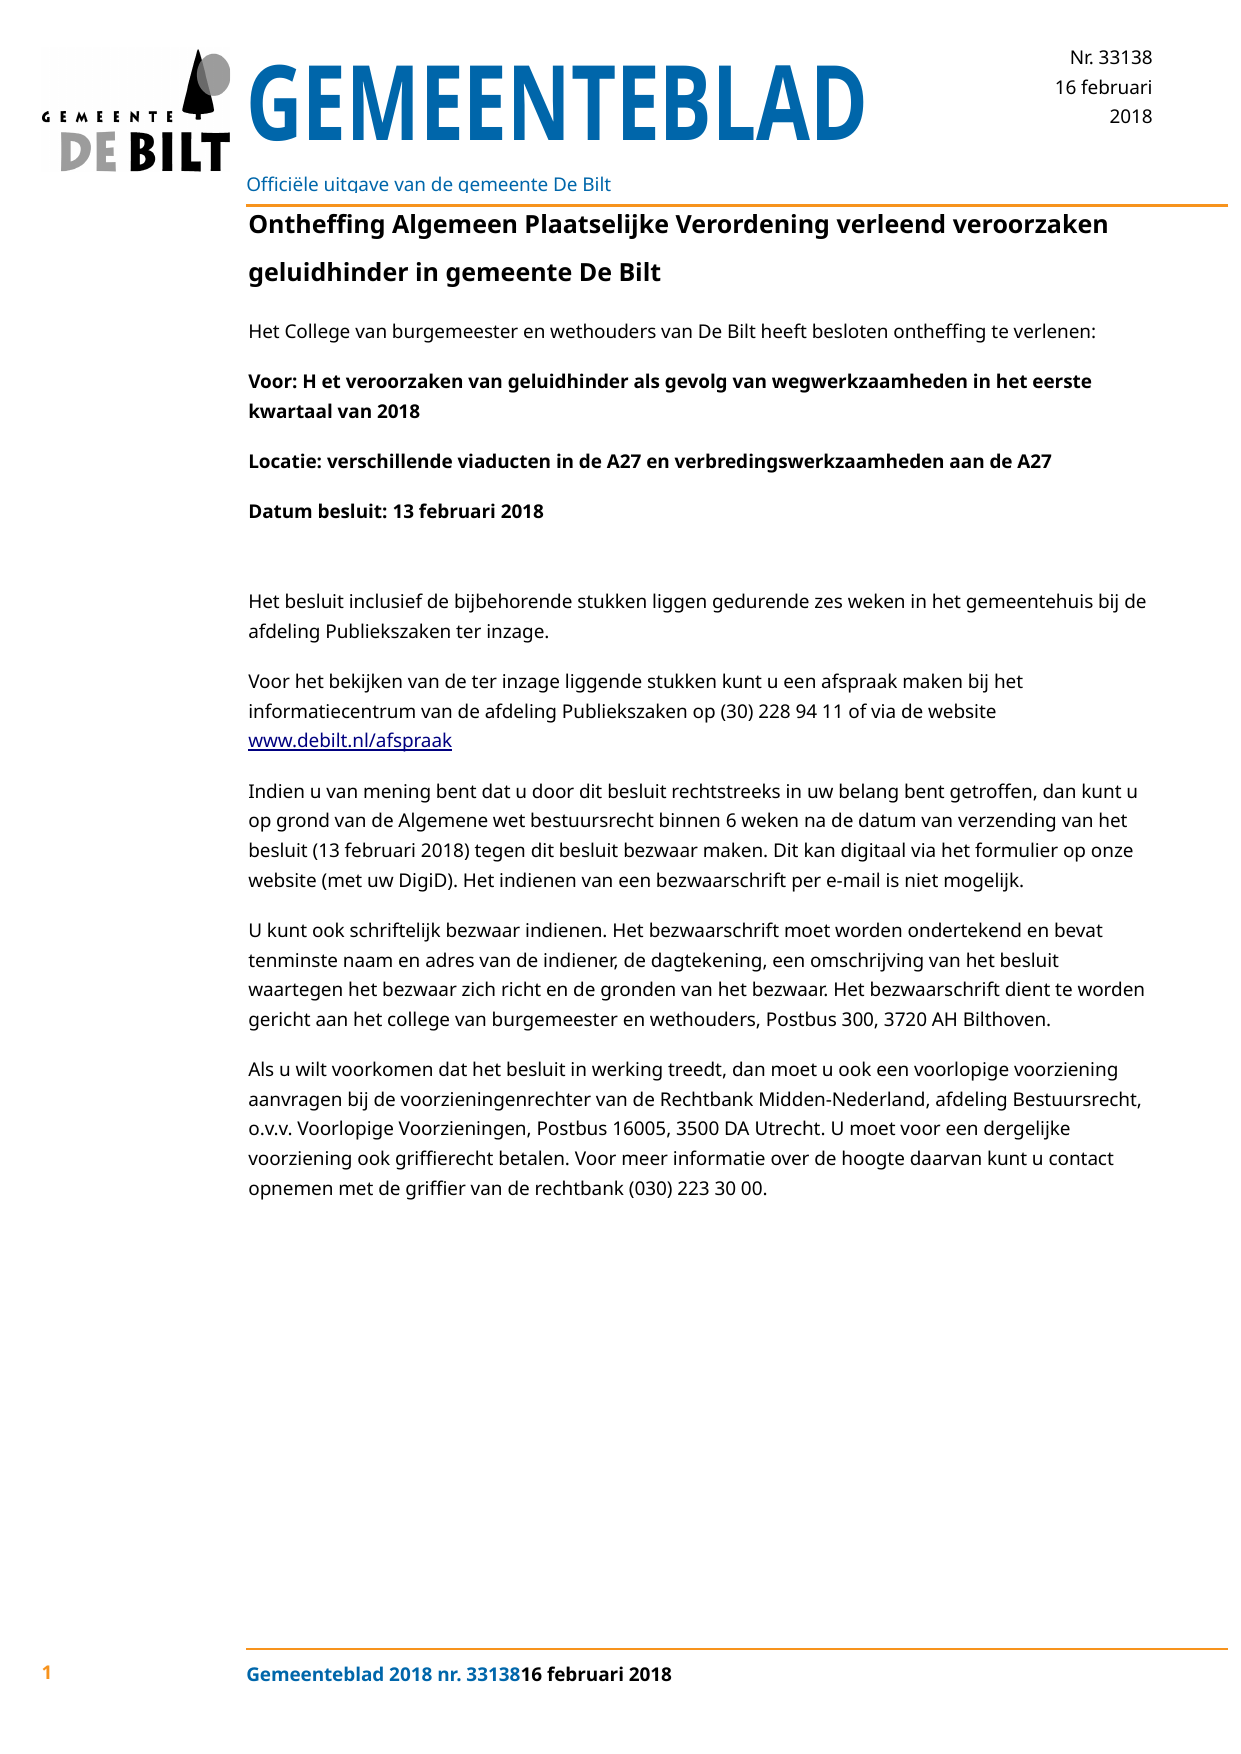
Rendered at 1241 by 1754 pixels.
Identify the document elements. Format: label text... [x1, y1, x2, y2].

text Locatie: verschillende viaducten in de A27 en verbredingswerkzaamheden aan de A27 [248, 448, 1152, 474]
text Het College van burgemeester en wethouders van De Bilt heeft besloten ontheffing te verlenen: [248, 318, 1152, 344]
text Ontheffing Algemeen Plaatselijke Verordening verleend veroorzaken geluidhinder in gemeente De Bilt [248, 207, 1152, 288]
text Voor: H et veroorzaken van geluidhinder als gevolg van wegwerkzaamheden in het eerste kwartaal van 2018 [248, 368, 1152, 424]
text Indien u van mening bent dat u door dit besluit rechtstreeks in uw belang bent getroffen, dan kunt u op grond van de Algemene wet bestuursrecht binnen 6 weken na de datum van verzending van het besluit (13 februari 2018) tegen dit besluit bezwaar maken. Dit kan digitaal via het formulier op onze website (met uw DigiD). Het indienen van een bezwaarschrift per e-mail is niet mogelijk. [248, 778, 1152, 892]
text Als u wilt voorkomen dat het besluit in werking treedt, dan moet u ook een voorlopige voorziening aanvragen bij de voorzieningenrechter van de Rechtbank Midden-Nederland, afdeling Bestuursrecht, o.v.v. Voorlopige Voorzieningen, Postbus 16005, 3500 DA Utrecht. U moet voor een dergelijke voorziening ook griffierecht betalen. Voor meer informatie over de hoogte daarvan kunt u contact opnemen met de griffier van de rechtbank (030) 223 30 00. [248, 1056, 1152, 1200]
text Voor het bekijken van de ter inzage liggende stukken kunt u een afspraak maken bij het informatiecentrum van de afdeling Publiekszaken op (30) 228 94 11 of via de website www.debilt.nl/afspraak [248, 668, 1152, 753]
picture [41, 47, 231, 172]
text U kunt ook schriftelijk bezwaar indienen. Het bezwaarschrift moet worden ondertekend en bevat tenminste naam en adres van de indiener, de dagtekening, een omschrijving van het besluit waartegen het bezwaar zich richt en de gronden van het bezwaar. Het bezwaarschrift dient te worden gericht aan het college van burgemeester en wethouders, Postbus 300, 3720 AH Bilthoven. [248, 917, 1152, 1032]
text Het besluit inclusief de bijbehorende stukken liggen gedurende zes weken in het gemeentehuis bij de afdeling Publiekszaken ter inzage. [248, 588, 1152, 644]
text Datum besluit: 13 februari 2018 [248, 499, 1152, 524]
